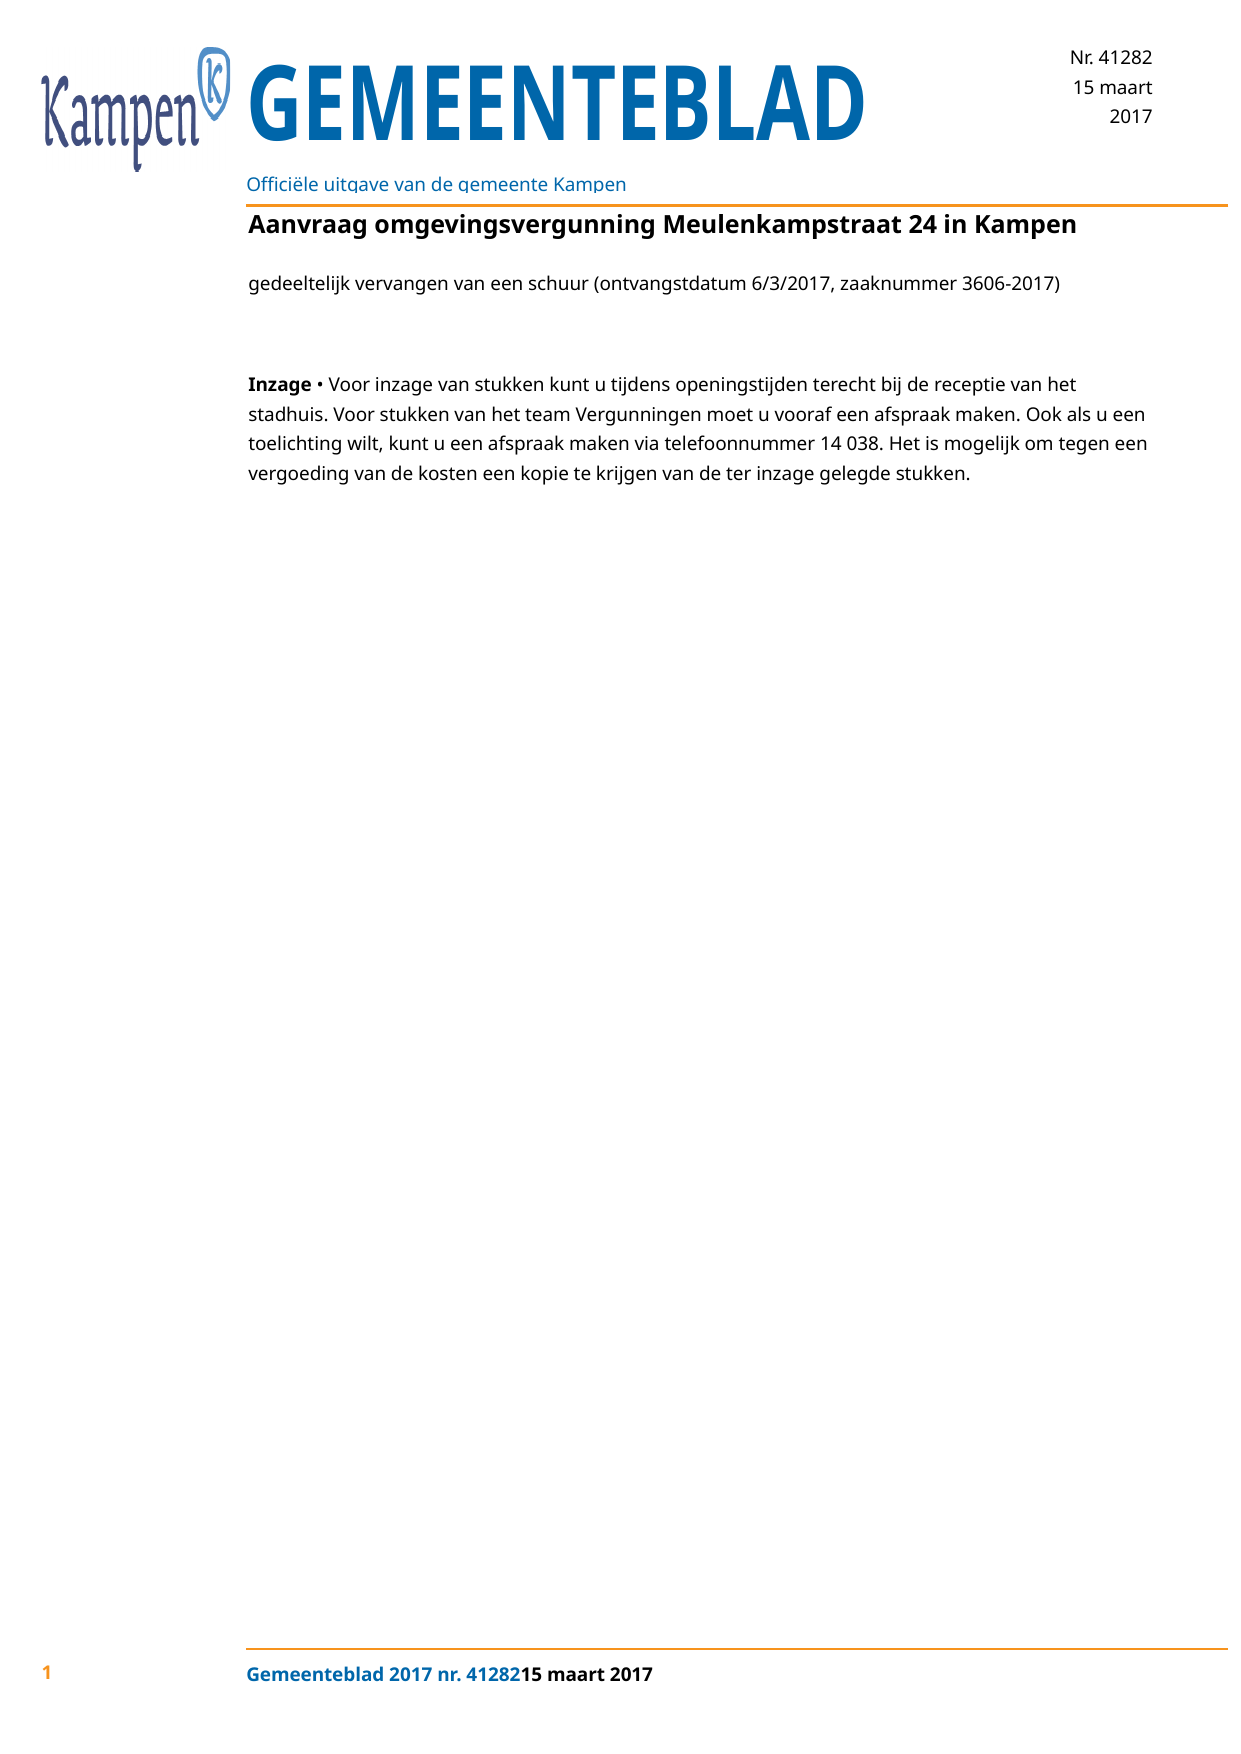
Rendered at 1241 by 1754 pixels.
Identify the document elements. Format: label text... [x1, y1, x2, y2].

text Inzage • Voor inzage van stukken kunt u tijdens openingstijden terecht bij de receptie van het stadhuis. Voor stukken van het team Vergunningen moet u vooraf een afspraak maken. Ook als u een toelichting wilt, kunt u een afspraak maken via telefoonnummer 14 038. Het is mogelijk om tegen een vergoeding van de kosten een kopie te krijgen van de ter inzage gelegde stukken. [248, 371, 1152, 486]
text Aanvraag omgevingsvergunning Meulenkampstraat 24 in Kampen [248, 207, 1152, 241]
picture [41, 47, 231, 172]
text gedeeltelijk vervangen van een schuur (ontvangstdatum 6/3/2017, zaaknummer 3606-2017) [248, 270, 1152, 296]
